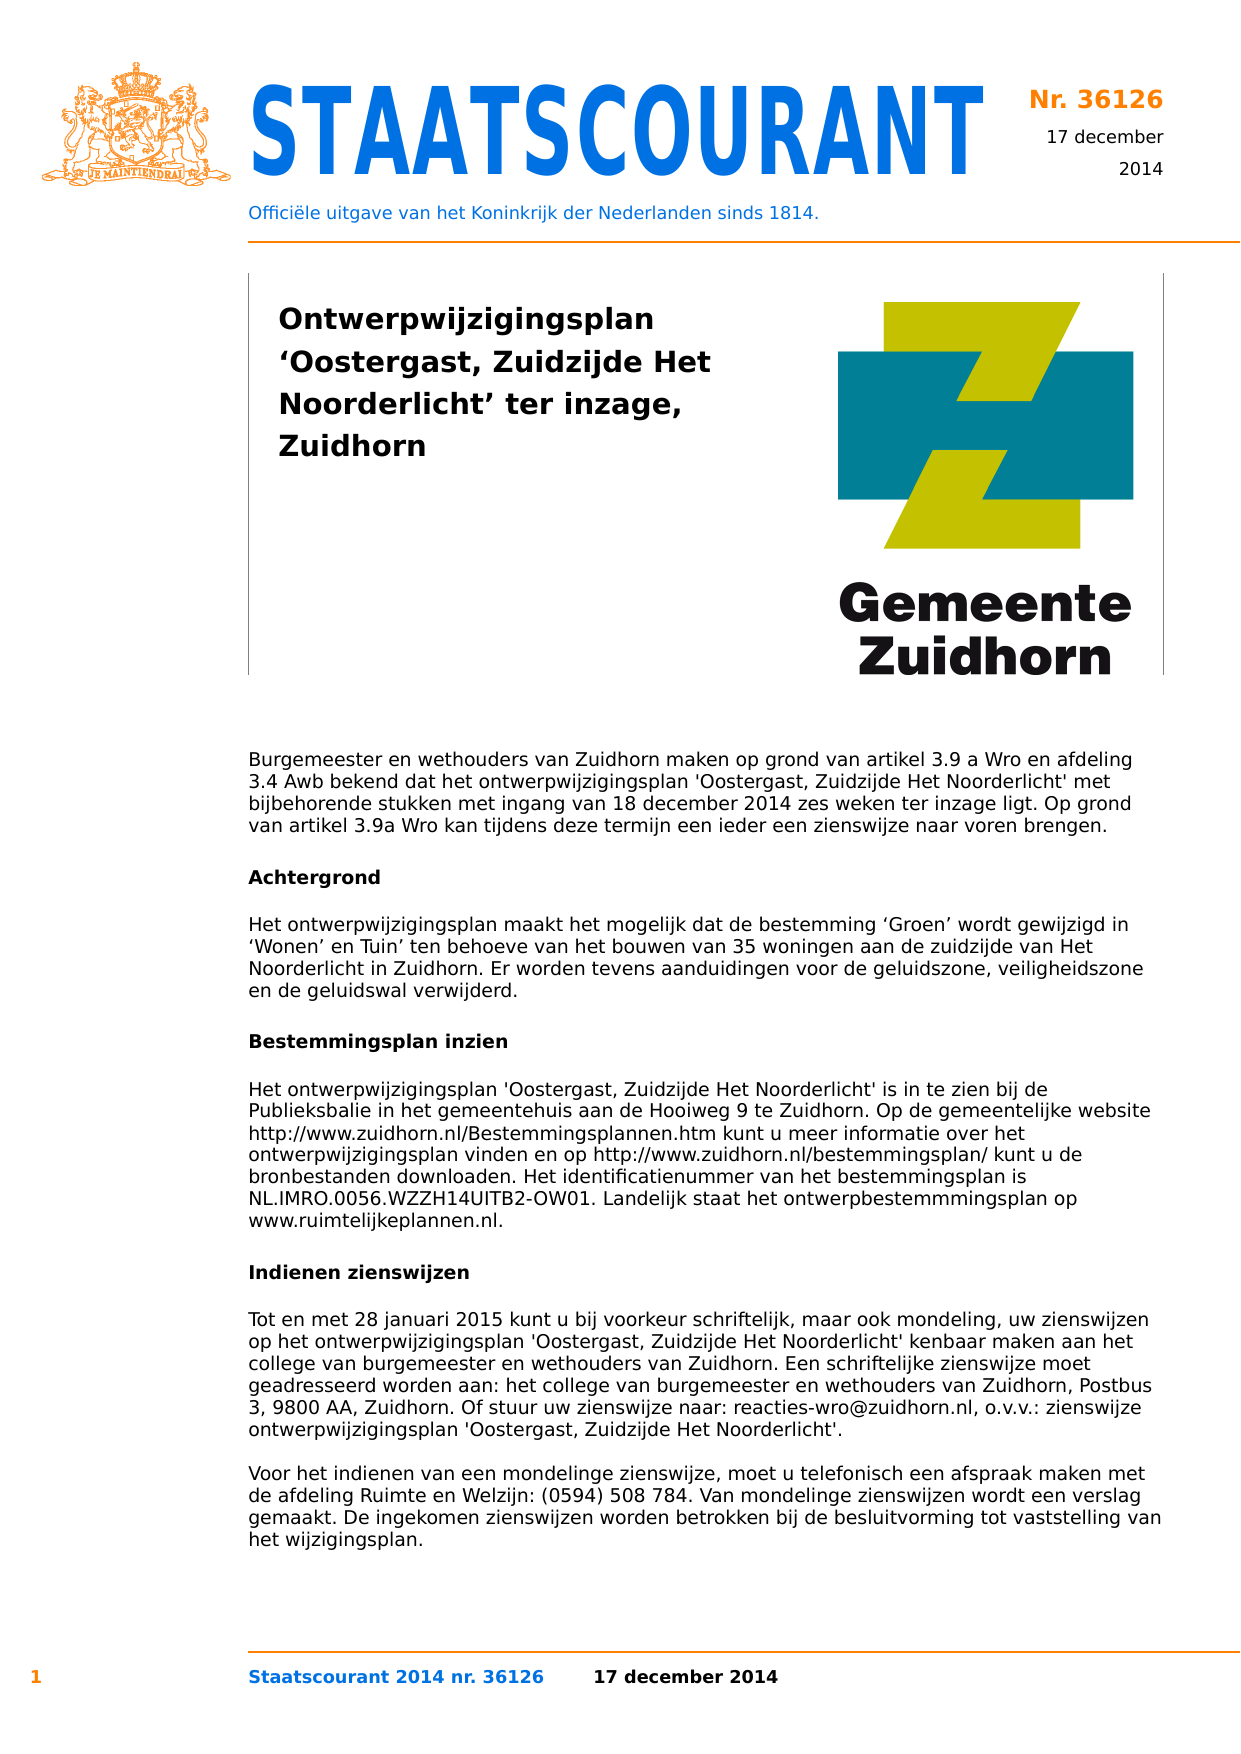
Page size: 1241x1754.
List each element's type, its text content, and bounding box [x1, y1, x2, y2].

text Het ontwerpwijzigingsplan 'Oostergast, Zuidzijde Het Noorderlicht' is in te zien bij de Publieksbalie in het gemeentehuis aan de Hooiweg 9 te Zuidhorn. Op de gemeentelijke website http://www.zuidhorn.nl/Bestemmingsplannen.htm kunt u meer informatie over het ontwerpwijzigingsplan vinden en op http://www.zuidhorn.nl/bestemmingsplan/ kunt u de bronbestanden downloaden. Het identificatienummer van het bestemmingsplan is NL.IMRO.0056.WZZH14UITB2-OW01. Landelijk staat het ontwerpbestemmmingsplan op www.ruimtelijkeplannen.nl. [248, 1078, 1163, 1232]
table_header Nr. 36126 [998, 62, 1240, 121]
text Voor het indienen van een mondelinge zienswijze, moet u telefonisch een afspraak maken met de afdeling Ruimte en Welzijn: (0594) 508 784. Van mondelinge zienswijzen wordt een verslag gemaakt. De ingekomen zienswijzen worden betrokken bij de besluitvorming tot vaststelling van het wijzigingsplan. [248, 1463, 1163, 1551]
table_header [25, 62, 248, 241]
subtitle Achtergrond [248, 867, 1163, 888]
table_cell 2014 [998, 153, 1240, 203]
table_cell 17 december [998, 121, 1240, 153]
subtitle Indienen zienswijzen [248, 1262, 1163, 1284]
subtitle Bestemmingsplan inzien [248, 1031, 1163, 1053]
text Het ontwerpwijzigingsplan maakt het mogelijk dat de bestemming ‘Groen’ wordt gewijzigd in ‘Wonen’ en Tuin’ ten behoeve van het bouwen van 35 woningen aan de zuidzijde van Het Noorderlicht in Zuidhorn. Er worden tevens aanduidingen voor de geluidszone, veiligheidszone en de geluidswal verwijderd. [248, 913, 1163, 1001]
table_cell Officiële uitgave van het Koninkrijk der Nederlanden sinds 1814. [248, 203, 1240, 241]
subtitle Ontwerpwijzigingsplan ‘Oostergast, Zuidzijde Het Noorderlicht’ ter inzage, Zuidhorn [249, 273, 1163, 675]
table_header STAATSCOURANT [248, 62, 998, 203]
text Burgemeester en wethouders van Zuidhorn maken op grond van artikel 3.9 a Wro en afdeling 3.4 Awb bekend dat het ontwerpwijzigingsplan 'Oostergast, Zuidzijde Het Noorderlicht' met bijbehorende stukken met ingang van 18 december 2014 zes weken ter inzage ligt. Op grond van artikel 3.9a Wro kan tijdens deze termijn een ieder een zienswijze naar voren brengen. [248, 749, 1163, 837]
text Tot en met 28 januari 2015 kunt u bij voorkeur schriftelijk, maar ook mondeling, uw zienswijzen op het ontwerpwijzigingsplan 'Oostergast, Zuidzijde Het Noorderlicht' kenbaar maken aan het college van burgemeester en wethouders van Zuidhorn. Een schriftelijke zienswijze moet geadresseerd worden aan: het college van burgemeester en wethouders van Zuidhorn, Postbus 3, 9800 AA, Zuidhorn. Of stuur uw zienswijze naar: reacties-wro@zuidhorn.nl, o.v.v.: zienswijze ontwerpwijzigingsplan 'Oostergast, Zuidzijde Het Noorderlicht'. [248, 1309, 1163, 1441]
picture [838, 302, 1134, 675]
picture [41, 62, 231, 186]
